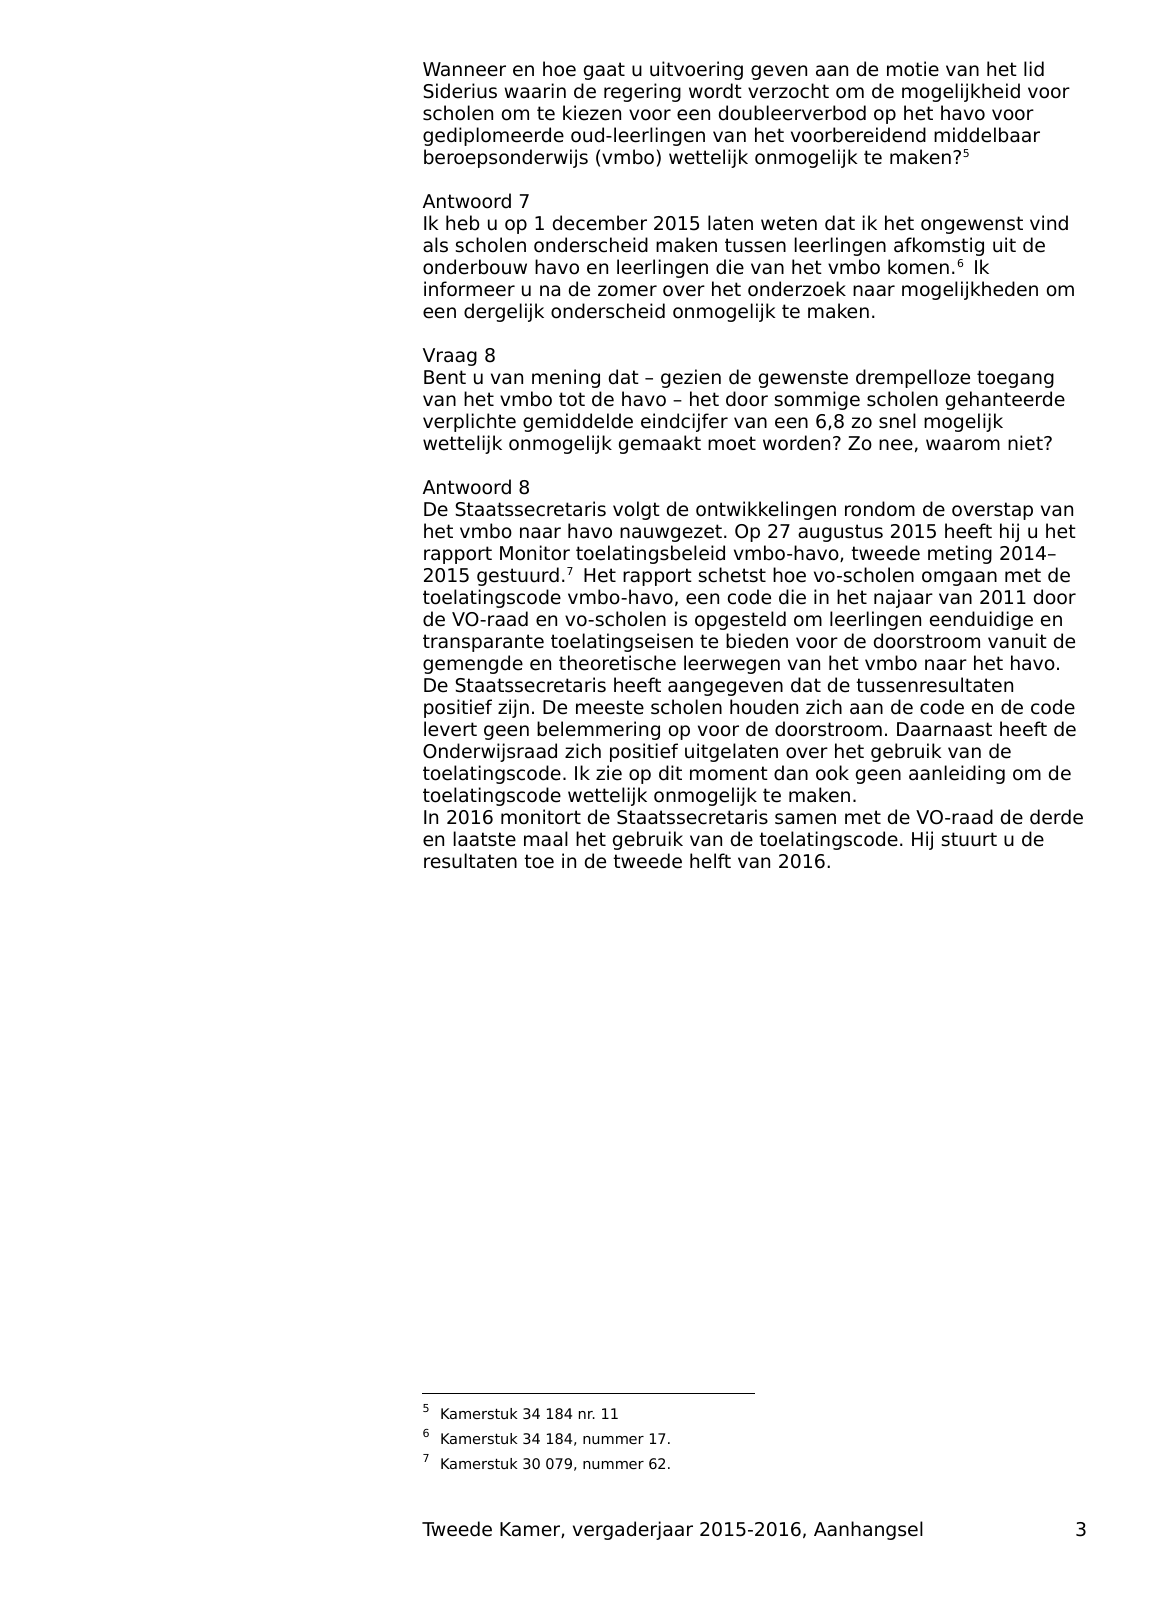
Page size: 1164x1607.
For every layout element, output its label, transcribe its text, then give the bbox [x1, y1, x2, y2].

text De Staatssecretaris heeft aangegeven dat de tussenresultaten positief zijn. De meeste scholen houden zich aan de code en de code levert geen belemmering op voor de doorstroom. Daarnaast heeft de Onderwijsraad zich positief uitgelaten over het gebruik van de toelatingscode. Ik zie op dit moment dan ook geen aanleiding om de toelatingscode wettelijk onmogelijk te maken. [422, 675, 1087, 807]
text Vraag 8 [422, 345, 1087, 367]
text Wanneer en hoe gaat u uitvoering geven aan de motie van het lid Siderius waarin de regering wordt verzocht om de mogelijkheid voor scholen om te kiezen voor een doubleerverbod op het havo voor gediplomeerde oud-leerlingen van het voorbereidend middelbaar beroepsonderwijs (vmbo) wettelijk onmogelijk te maken? [422, 59, 1087, 169]
text Kamerstuk 34 184 nr. 11 [422, 1402, 1087, 1424]
text Kamerstuk 30 079, nummer 62. [422, 1452, 1087, 1474]
text Ik heb u op 1 december 2015 laten weten dat ik het ongewenst vind als scholen onderscheid maken tussen leerlingen afkomstig uit de onderbouw havo en leerlingen die van het vmbo komen. Ik informeer u na de zomer over het onderzoek naar mogelijkheden om een dergelijk onderscheid onmogelijk te maken. [422, 213, 1087, 323]
text In 2016 monitort de Staatssecretaris samen met de VO-raad de derde en laatste maal het gebruik van de toelatingscode. Hij stuurt u de resultaten toe in de tweede helft van 2016. [422, 807, 1087, 873]
text Kamerstuk 34 184, nummer 17. [422, 1427, 1087, 1449]
text Antwoord 8 [422, 477, 1087, 499]
text Bent u van mening dat – gezien de gewenste drempelloze toegang van het vmbo tot de havo – het door sommige scholen gehanteerde verplichte gemiddelde eindcijfer van een 6,8 zo snel mogelijk wettelijk onmogelijk gemaakt moet worden? Zo nee, waarom niet? [422, 367, 1087, 455]
text Antwoord 7 [422, 191, 1087, 213]
text De Staatssecretaris volgt de ontwikkelingen rondom de overstap van het vmbo naar havo nauwgezet. Op 27 augustus 2015 heeft hij u het rapport Monitor toelatingsbeleid vmbo-havo, tweede meting 2014–2015 gestuurd. Het rapport schetst hoe vo-scholen omgaan met de toelatingscode vmbo-havo, een code die in het najaar van 2011 door de VO-raad en vo-scholen is opgesteld om leerlingen eenduidige en transparante toelatingseisen te bieden voor de doorstroom vanuit de gemengde en theoretische leerwegen van het vmbo naar het havo. [422, 499, 1087, 675]
